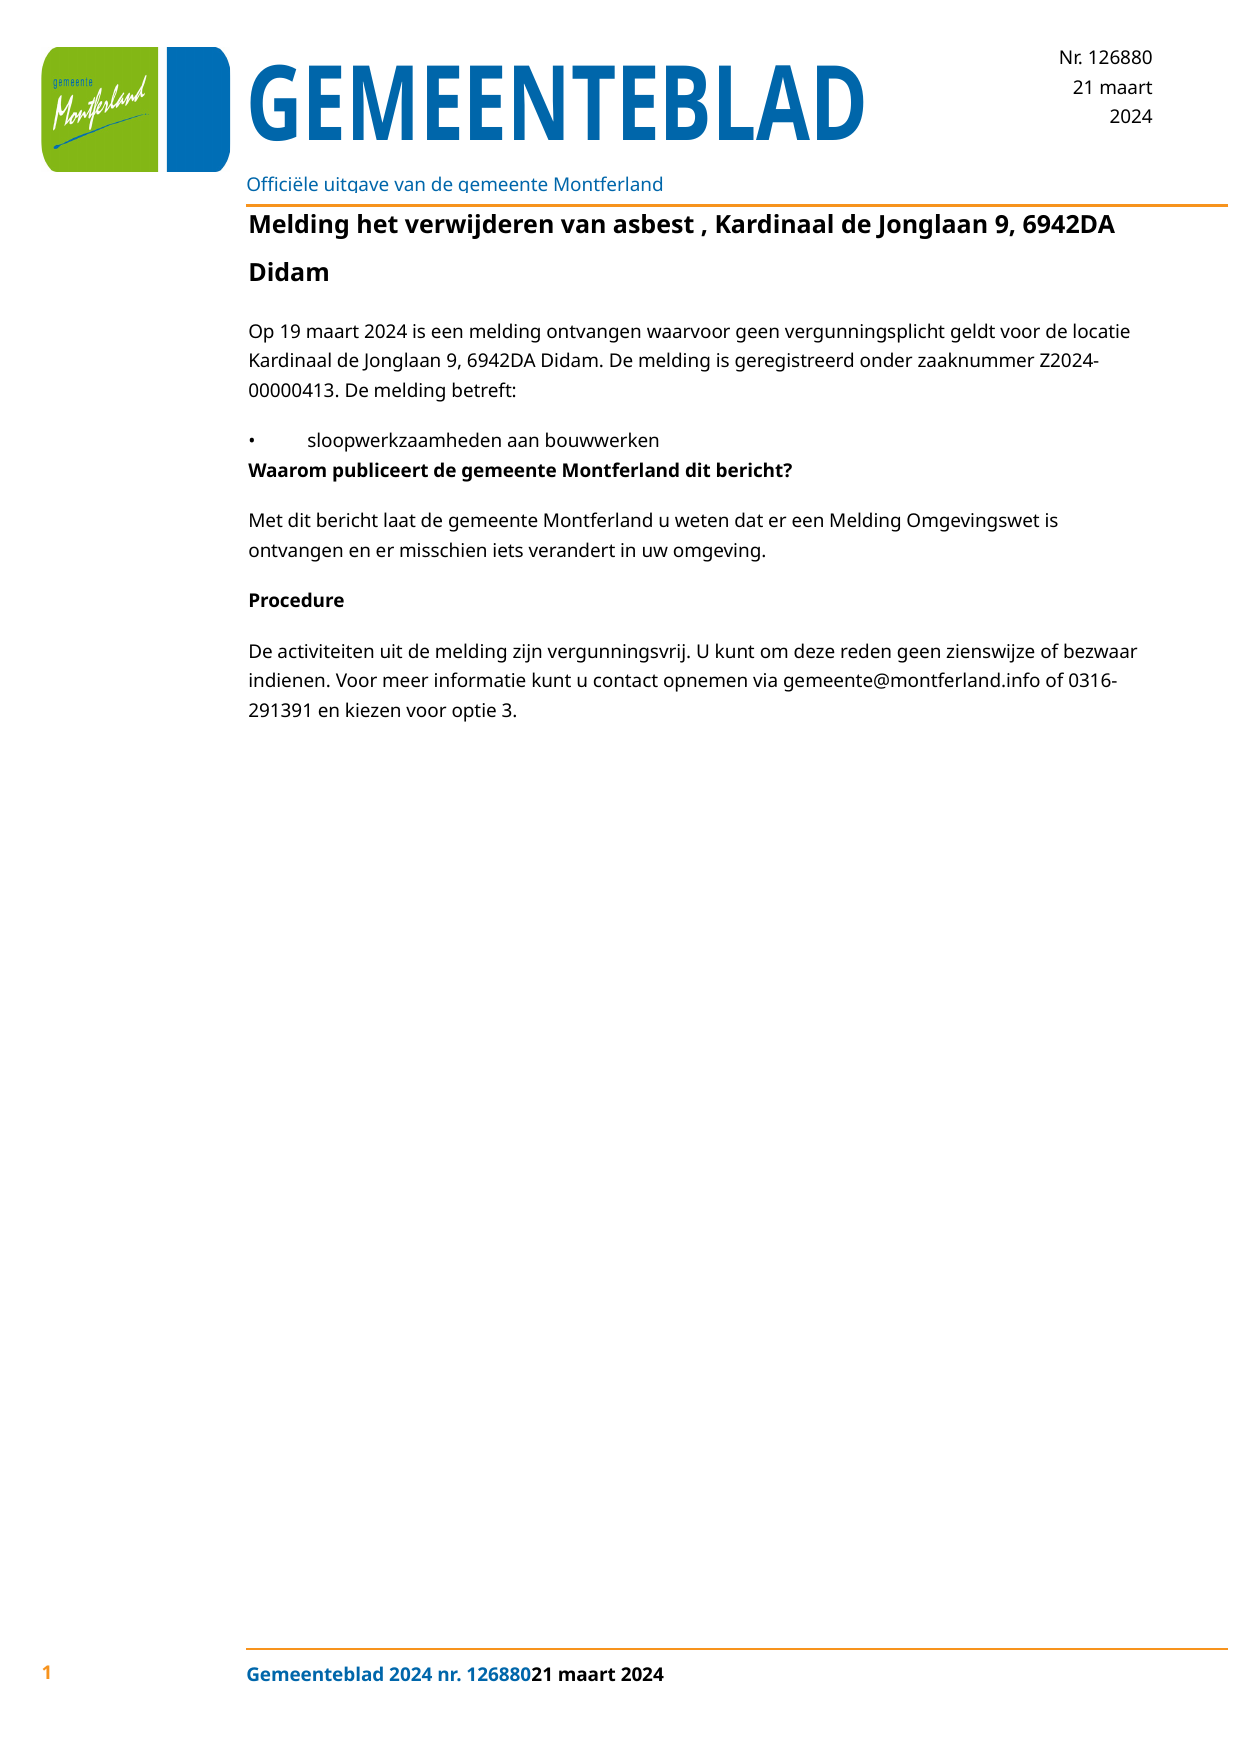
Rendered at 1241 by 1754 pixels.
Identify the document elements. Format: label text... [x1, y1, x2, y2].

list sloopwerkzaamheden aan bouwwerken [248, 427, 1152, 453]
text Waarom publiceert de gemeente Montferland dit bericht? [248, 457, 1152, 483]
text De activiteiten uit de melding zijn vergunningsvrij. U kunt om deze reden geen zienswijze of bezwaar indienen. Voor meer informatie kunt u contact opnemen via gemeente@montferland.info of 0316-291391 en kiezen voor optie 3. [248, 638, 1152, 723]
text Melding het verwijderen van asbest , Kardinaal de Jonglaan 9, 6942DA Didam [248, 207, 1152, 288]
text Op 19 maart 2024 is een melding ontvangen waarvoor geen vergunningsplicht geldt voor de locatie Kardinaal de Jonglaan 9, 6942DA Didam. De melding is geregistreerd onder zaaknummer Z2024-00000413. De melding betreft: [248, 318, 1152, 403]
text Procedure [248, 587, 1152, 613]
picture [41, 47, 231, 172]
text Met dit bericht laat de gemeente Montferland u weten dat er een Melding Omgevingswet is ontvangen en er misschien iets verandert in uw omgeving. [248, 507, 1152, 563]
